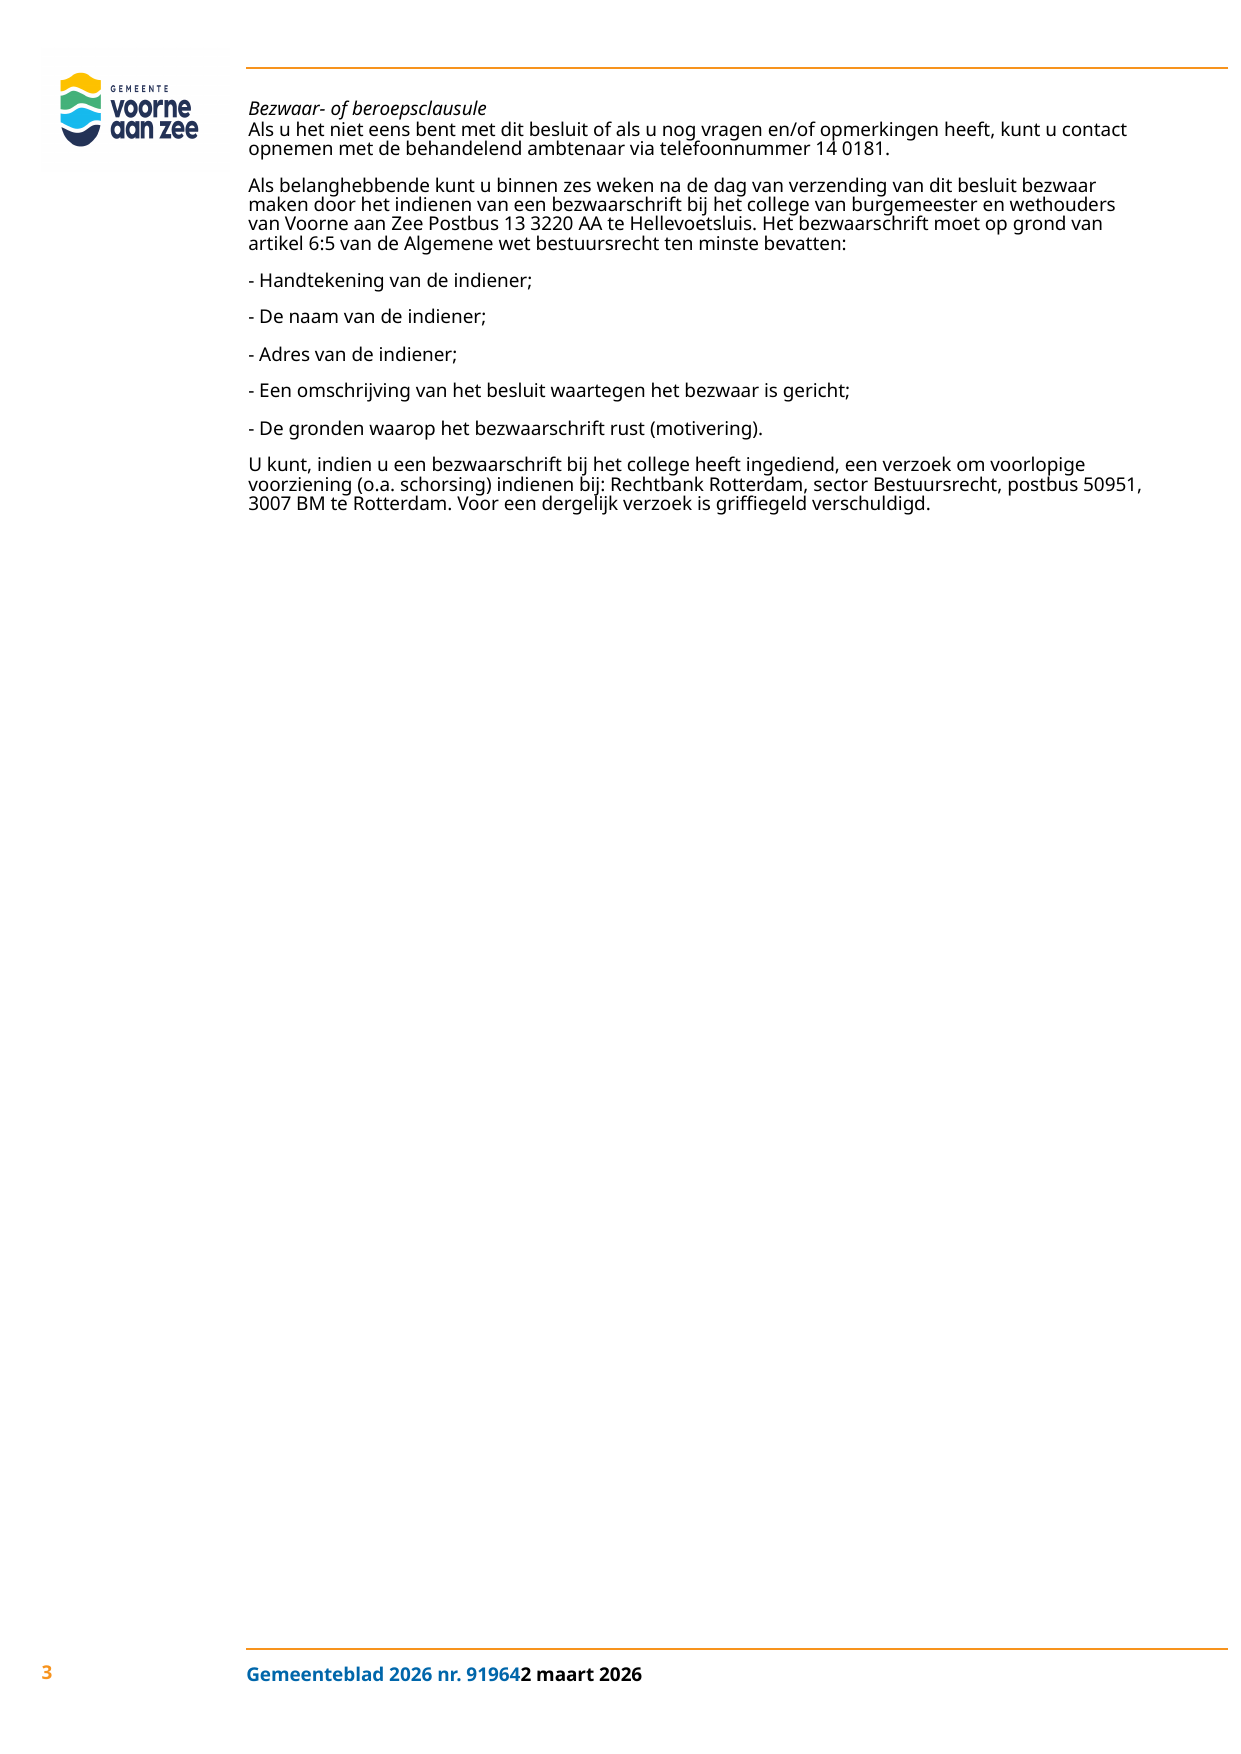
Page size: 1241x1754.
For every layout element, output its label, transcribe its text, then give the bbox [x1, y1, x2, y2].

picture [41, 47, 231, 172]
text - Handtekening van de indiener; [248, 272, 1152, 291]
text - De gronden waarop het bezwaarschrift rust (motivering). [248, 419, 1152, 439]
text Als u het niet eens bent met dit besluit of als u nog vragen en/of opmerkingen heeft, kunt u contact opnemen met de behandelend ambtenaar via telefoonnummer 14 0181. [248, 121, 1152, 159]
text - De naam van de indiener; [248, 308, 1152, 328]
text - Adres van de indiener; [248, 346, 1152, 365]
text Bezwaar- of beroepsclausule [248, 95, 1152, 121]
text Als belanghebbende kunt u binnen zes weken na de dag van verzending van dit besluit bezwaar maken door het indienen van een bezwaarschrift bij het college van burgemeester en wethouders van Voorne aan Zee Postbus 13 3220 AA te Hellevoetsluis. Het bezwaarschrift moet op grond van artikel 6:5 van de Algemene wet bestuursrecht ten minste bevatten: [248, 177, 1152, 254]
text U kunt, indien u een bezwaarschrift bij het college heeft ingediend, een verzoek om voorlopige voorziening (o.a. schorsing) indienen bij: Rechtbank Rotterdam, sector Bestuursrecht, postbus 50951, 3007 BM te Rotterdam. Voor een dergelijk verzoek is griffiegeld verschuldigd. [248, 456, 1152, 514]
text - Een omschrijving van het besluit waartegen het bezwaar is gericht; [248, 382, 1152, 402]
